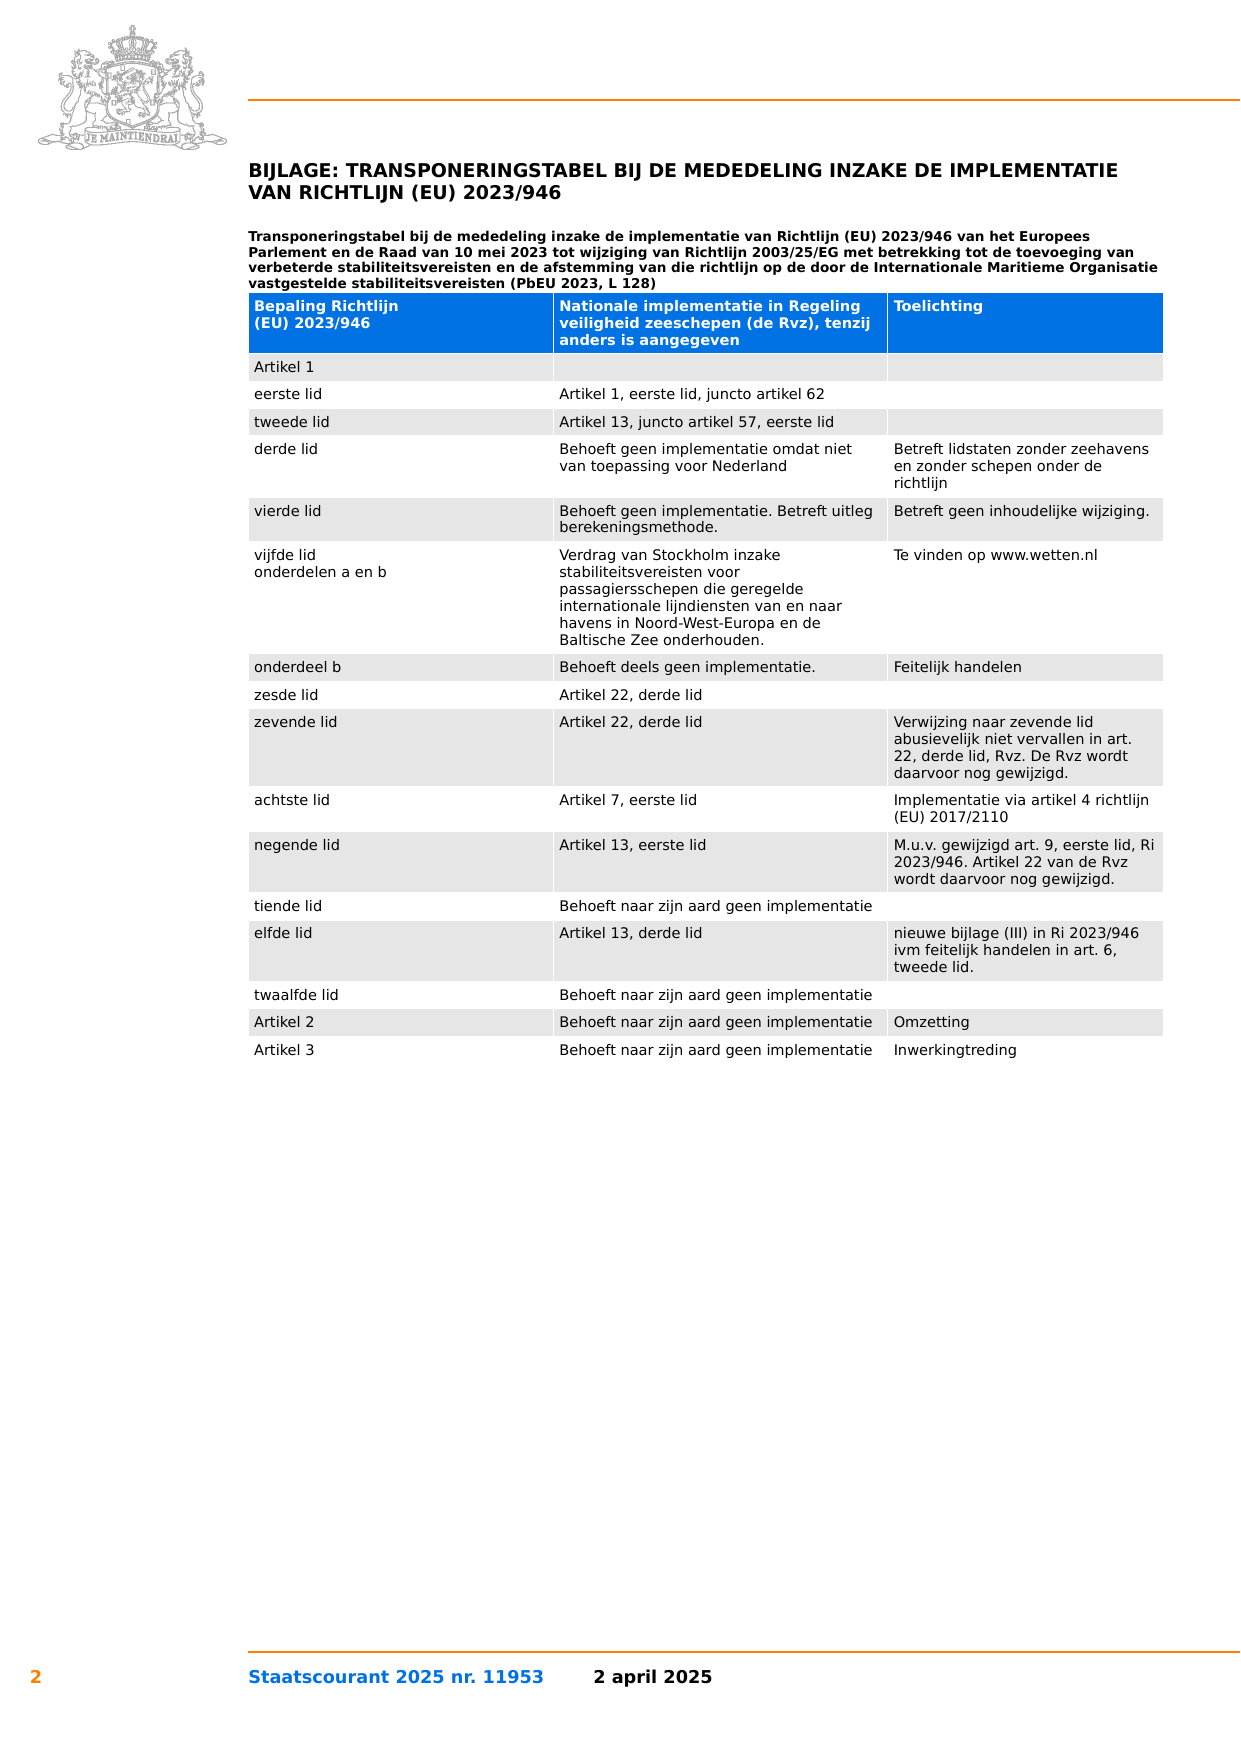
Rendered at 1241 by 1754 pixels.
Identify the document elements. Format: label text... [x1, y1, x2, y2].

table_cell onderdeel b [249, 654, 553, 681]
table_cell [888, 354, 1163, 381]
table_cell [888, 893, 1163, 919]
table_cell Behoeft geen implementatie. Betreft uitleg berekeningsmethode. [554, 498, 887, 541]
table_cell Nationale implementatie in Regeling veiligheid zeeschepen (de Rvz), tenzij anders is aangegeven [554, 293, 887, 353]
table_cell tweede lid [249, 409, 553, 435]
table_cell Toelichting [888, 293, 1163, 353]
table_cell M.u.v. gewijzigd art. 9, eerste lid, Ri 2023/946. Artikel 22 van de Rvz wordt daarvoor nog gewijzigd. [888, 832, 1163, 892]
table_cell zevende lid [249, 709, 553, 786]
table_cell twaalfde lid [249, 982, 553, 1008]
table_cell [888, 682, 1163, 708]
table_cell Behoeft naar zijn aard geen implementatie [554, 1009, 887, 1036]
table_cell Te vinden op www.wetten.nl [888, 542, 1163, 653]
table_cell Artikel 13, juncto artikel 57, eerste lid [554, 409, 887, 435]
table_cell Artikel 22, derde lid [554, 682, 887, 708]
table_cell eerste lid [249, 382, 553, 408]
subtitle BIJLAGE: TRANSPONERINGSTABEL BIJ DE MEDEDELING INZAKE DE IMPLEMENTATIE VAN RICHTLIJN (EU) 2023/946 [248, 160, 1163, 204]
picture [38, 25, 227, 150]
table_cell Omzetting [888, 1009, 1163, 1036]
table_cell Verwijzing naar zevende lid abusievelijk niet vervallen in art. 22, derde lid, Rvz. De Rvz wordt daarvoor nog gewijzigd. [888, 709, 1163, 786]
table_cell Behoeft naar zijn aard geen implementatie [554, 982, 887, 1008]
table_cell achtste lid [249, 788, 553, 831]
table_cell Behoeft naar zijn aard geen implementatie [554, 893, 887, 919]
table_cell Betreft lidstaten zonder zeehavens en zonder schepen onder de richtlijn [888, 436, 1163, 497]
table_cell Bepaling Richtlijn (EU) 2023/946 [249, 293, 553, 353]
table_cell Verdrag van Stockholm inzake stabiliteitsvereisten voor passagiersschepen die geregelde internationale lijndiensten van en naar havens in Noord-West-Europa en de Baltische Zee onderhouden. [554, 542, 887, 653]
table_cell Artikel 13, derde lid [554, 921, 887, 981]
table_cell Artikel 1, eerste lid, juncto artikel 62 [554, 382, 887, 408]
table_cell vierde lid [249, 498, 553, 541]
table_header Transponeringstabel bij de mededeling inzake de implementatie van Richtlijn (EU) 2023/946 van het Europees Parlement en de Raad van 10 mei 2023 tot wijziging van Richtlijn 2003/25/EG met betrekking tot de toevoeging van verbeterde stabiliteitsvereisten en de afstemming van die richtlijn op de door de Internationale Maritieme Organisatie vastgestelde stabiliteitsvereisten (PbEU 2023, L 128) [248, 229, 1163, 292]
table_cell Artikel 13, eerste lid [554, 832, 887, 892]
table_cell [888, 982, 1163, 1008]
table_cell Artikel 2 [249, 1009, 553, 1036]
table_cell Artikel 1 [249, 354, 553, 381]
table_cell elfde lid [249, 921, 553, 981]
table_cell vijfde lid onderdelen a en b [249, 542, 553, 653]
table_cell [888, 382, 1163, 408]
table_cell Inwerkingtreding [888, 1037, 1163, 1063]
table_cell Artikel 3 [249, 1037, 553, 1063]
table_cell nieuwe bijlage (III) in Ri 2023/946 ivm feitelijk handelen in art. 6, tweede lid. [888, 921, 1163, 981]
table_cell Betreft geen inhoudelijke wijziging. [888, 498, 1163, 541]
table_cell zesde lid [249, 682, 553, 708]
table_cell [554, 354, 887, 381]
table_cell Artikel 7, eerste lid [554, 788, 887, 831]
table_cell Behoeft naar zijn aard geen implementatie [554, 1037, 887, 1063]
table_cell derde lid [249, 436, 553, 497]
table_cell Implementatie via artikel 4 richtlijn (EU) 2017/2110 [888, 788, 1163, 831]
table_cell tiende lid [249, 893, 553, 919]
table_cell [888, 409, 1163, 435]
table_cell negende lid [249, 832, 553, 892]
table_cell Feitelijk handelen [888, 654, 1163, 681]
table_cell Behoeft deels geen implementatie. [554, 654, 887, 681]
table_cell Behoeft geen implementatie omdat niet van toepassing voor Nederland [554, 436, 887, 497]
table_cell Artikel 22, derde lid [554, 709, 887, 786]
